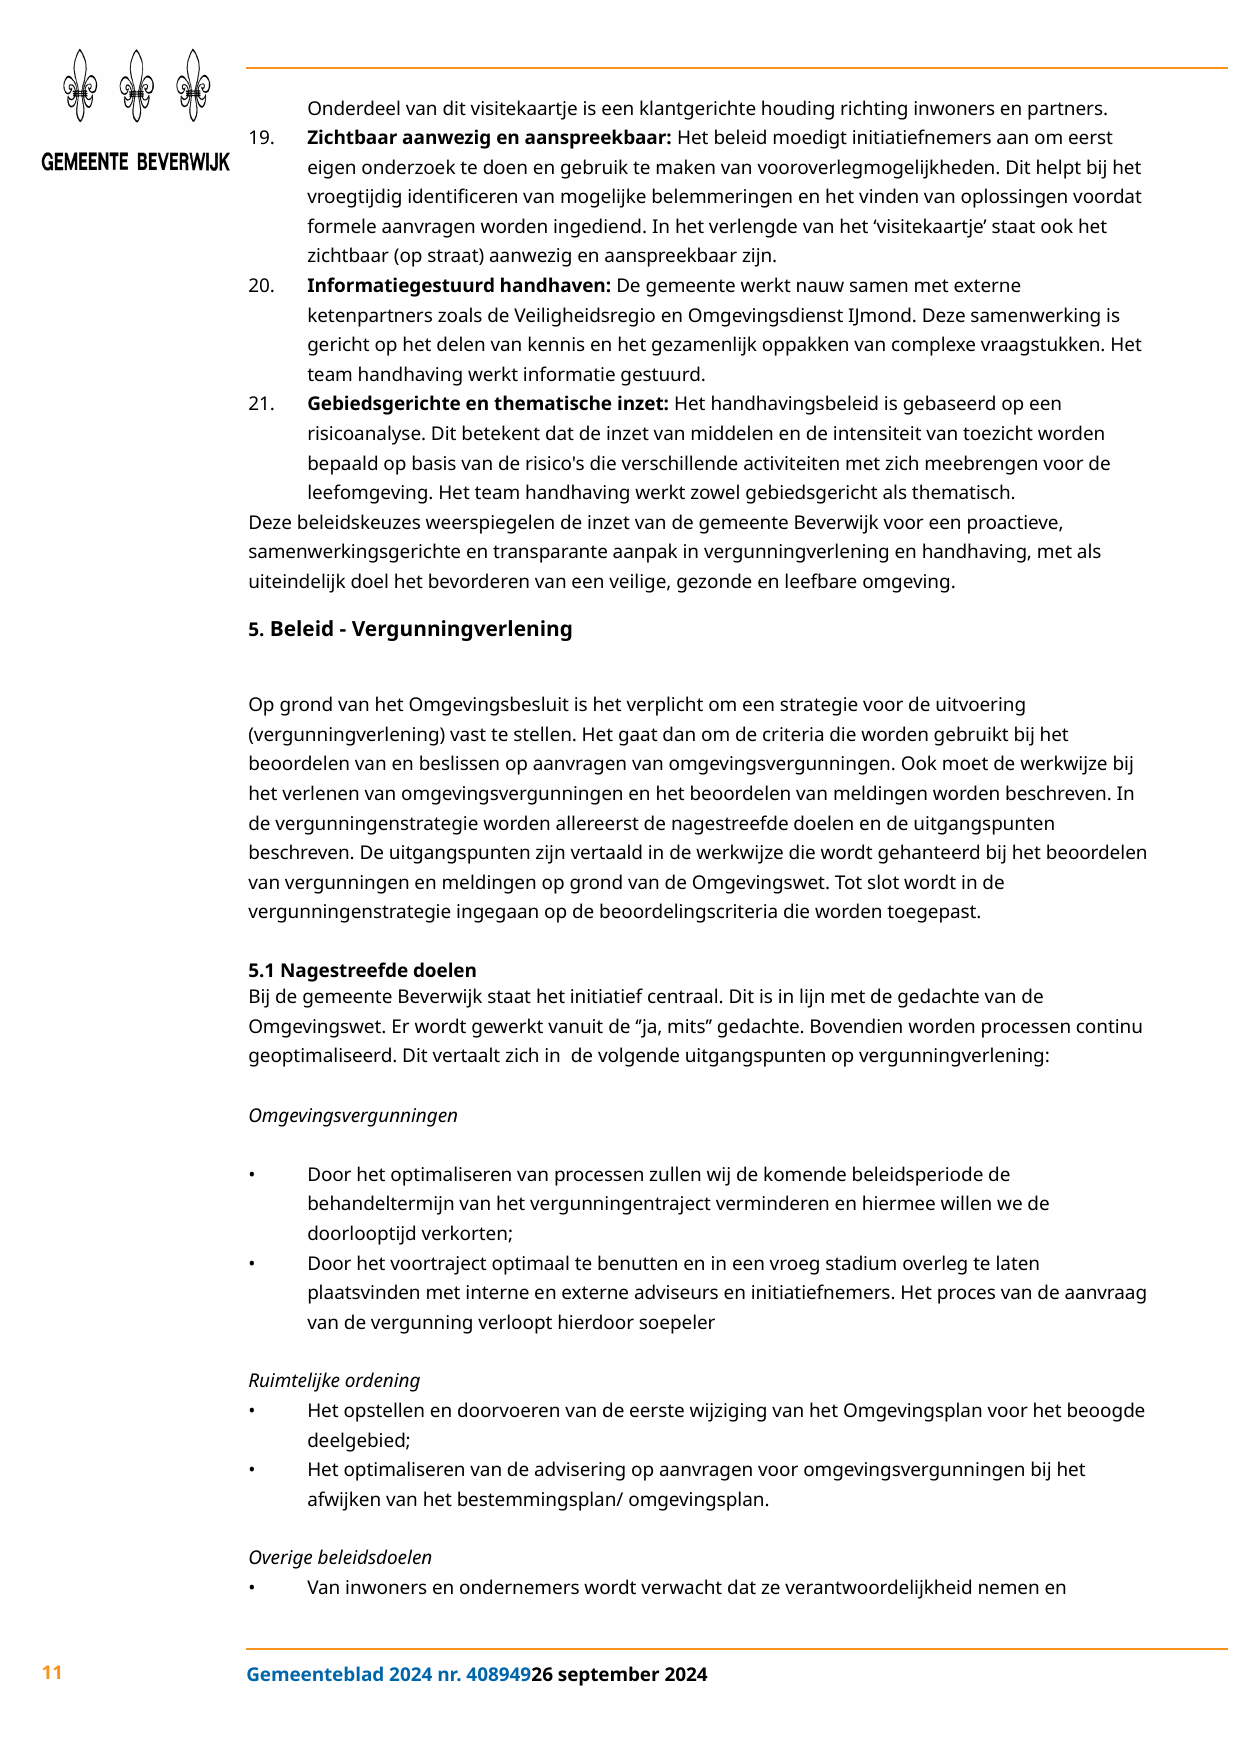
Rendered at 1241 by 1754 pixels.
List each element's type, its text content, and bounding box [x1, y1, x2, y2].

list Onderdeel van dit visitekaartje is een klantgerichte houding richting inwoners en partners. [248, 95, 1152, 121]
text 5.1 Nagestreefde doelen [248, 958, 1152, 983]
text Omgevingsvergunningen [248, 1102, 1152, 1127]
table_header Het opstellen en doorvoeren van de eerste wijziging van het Omgevingsplan voor het beoogde deelgebied; Het optimaliseren van de advisering op aanvragen voor omgevingsvergunningen bij het afwijken van het bestemmingsplan/ omgevingsplan. [248, 1397, 1152, 1512]
text Overige beleidsdoelen [248, 1544, 1152, 1570]
table_header Van inwoners en ondernemers wordt verwacht dat ze verantwoordelijkheid nemen en [248, 1574, 1152, 1600]
text Deze beleidskeuzes weerspiegelen de inzet van de gemeente Beverwijk voor een proactieve, samenwerkingsgerichte en transparante aanpak in vergunningverlening en handhaving, met als uiteindelijk doel het bevorderen van een veilige, gezonde en leefbare omgeving. [248, 509, 1152, 594]
list Gebiedsgerichte en thematische inzet: Het handhavingsbeleid is gebaseerd op een risicoanalyse. Dit betekent dat de inzet van middelen en de intensiteit van toezicht worden bepaald op basis van de risico's die verschillende activiteiten met zich meebrengen voor de leefomgeving. Het team handhaving werkt zowel gebiedsgericht als thematisch. [248, 391, 1152, 505]
picture [41, 47, 231, 172]
text Ruimtelijke ordening [248, 1367, 1152, 1393]
list Informatiegestuurd handhaven: De gemeente werkt nauw samen met externe ketenpartners zoals de Veiligheidsregio en Omgevingsdienst IJmond. Deze samenwerking is gericht op het delen van kennis en het gezamenlijk oppakken van complexe vraagstukken. Het team handhaving werkt informatie gestuurd. [248, 272, 1152, 387]
text Bij de gemeente Beverwijk staat het initiatief centraal. Dit is in lijn met de gedachte van de Omgevingswet. Er wordt gewerkt vanuit de ‘’ja, mits’’ gedachte. Bovendien worden processen continu geoptimaliseerd. Dit vertaalt zich in de volgende uitgangspunten op vergunningverlening: [248, 983, 1152, 1068]
text Op grond van het Omgevingsbesluit is het verplicht om een strategie voor de uitvoering (vergunningverlening) vast te stellen. Het gaat dan om de criteria die worden gebruikt bij het beoordelen van en beslissen op aanvragen van omgevingsvergunningen. Ook moet de werkwijze bij het verlenen van omgevingsvergunningen en het beoordelen van meldingen worden beschreven. In de vergunningenstrategie worden allereerst de nagestreefde doelen en de uitgangspunten beschreven. De uitgangspunten zijn vertaald in de werkwijze die wordt gehanteerd bij het beoordelen van vergunningen en meldingen op grond van de Omgevingswet. Tot slot wordt in de vergunningenstrategie ingegaan op de beoordelingscriteria die worden toegepast. [248, 691, 1152, 924]
table_header Door het optimaliseren van processen zullen wij de komende beleidsperiode de behandeltermijn van het vergunningentraject verminderen en hiermee willen we de doorlooptijd verkorten; Door het voortraject optimaal te benutten en in een vroeg stadium overleg te laten plaatsvinden met interne en externe adviseurs en initiatiefnemers. Het proces van de aanvraag van de vergunning verloopt hierdoor soepeler [248, 1161, 1152, 1335]
list Zichtbaar aanwezig en aanspreekbaar: Het beleid moedigt initiatiefnemers aan om eerst eigen onderzoek te doen en gebruik te maken van vooroverlegmogelijkheden. Dit helpt bij het vroegtijdig identificeren van mogelijke belemmeringen en het vinden van oplossingen voordat formele aanvragen worden ingediend. In het verlengde van het ‘visitekaartje’ staat ook het zichtbaar (op straat) aanwezig en aanspreekbaar zijn. [248, 124, 1152, 268]
text 5. Beleid - Vergunningverlening [248, 614, 1152, 642]
